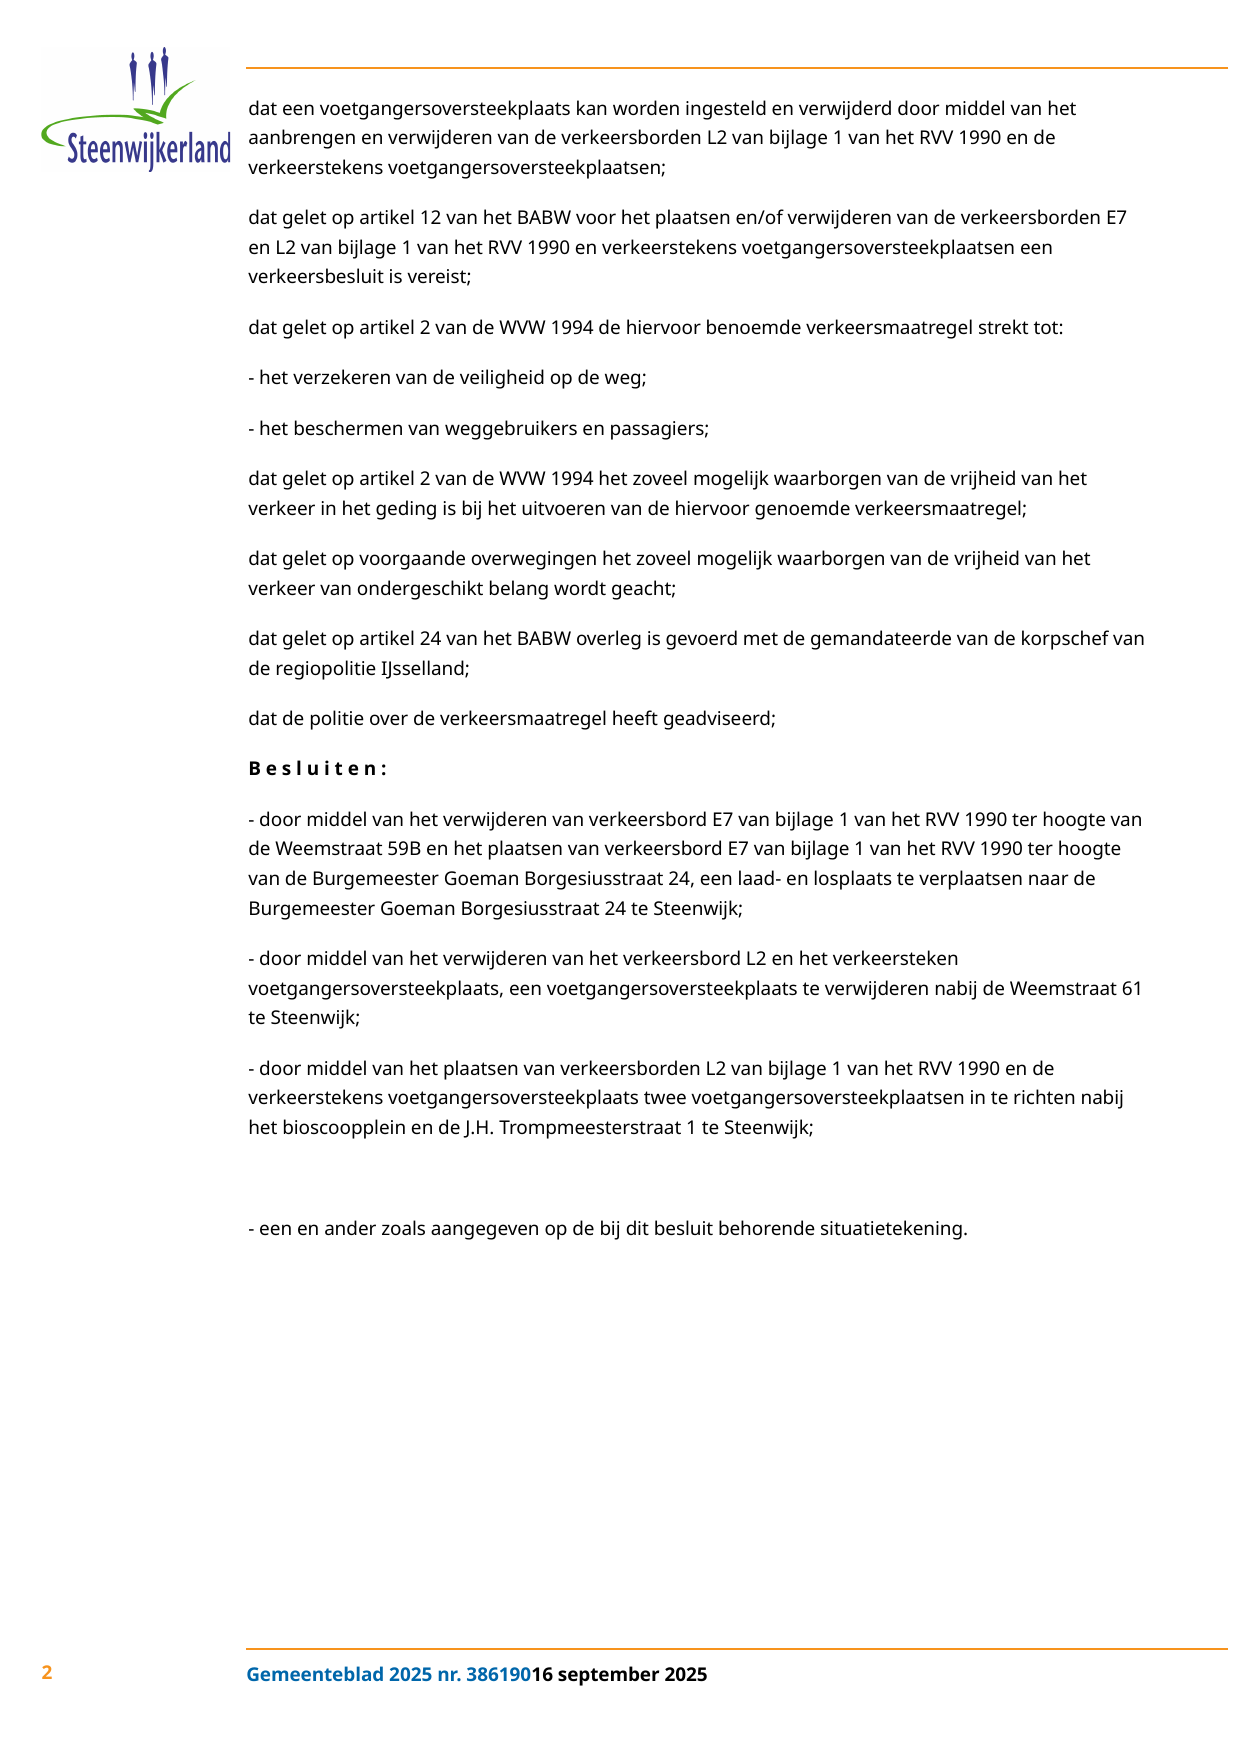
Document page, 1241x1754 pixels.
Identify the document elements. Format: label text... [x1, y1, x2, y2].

text B e s l u i t e n : [248, 756, 1152, 781]
text - het beschermen van weggebruikers en passagiers; [248, 415, 1152, 441]
text - door middel van het plaatsen van verkeersborden L2 van bijlage 1 van het RVV 1990 en de verkeerstekens voetgangersoversteekplaats twee voetgangersoversteekplaatsen in te richten nabij het bioscoopplein en de J.H. Trompmeesterstraat 1 te Steenwijk; [248, 1055, 1152, 1140]
text - door middel van het verwijderen van verkeersbord E7 van bijlage 1 van het RVV 1990 ter hoogte van de Weemstraat 59B en het plaatsen van verkeersbord E7 van bijlage 1 van het RVV 1990 ter hoogte van de Burgemeester Goeman Borgesiusstraat 24, een laad- en losplaats te verplaatsen naar de Burgemeester Goeman Borgesiusstraat 24 te Steenwijk; [248, 806, 1152, 921]
text - door middel van het verwijderen van het verkeersbord L2 en het verkeersteken voetgangersoversteekplaats, een voetgangersoversteekplaats te verwijderen nabij de Weemstraat 61 te Steenwijk; [248, 945, 1152, 1030]
text - het verzekeren van de veiligheid op de weg; [248, 364, 1152, 390]
text dat een voetgangersoversteekplaats kan worden ingesteld en verwijderd door middel van het aanbrengen en verwijderen van de verkeersborden L2 van bijlage 1 van het RVV 1990 en de verkeerstekens voetgangersoversteekplaatsen; [248, 95, 1152, 180]
text dat gelet op artikel 12 van het BABW voor het plaatsen en/of verwijderen van de verkeersborden E7 en L2 van bijlage 1 van het RVV 1990 en verkeerstekens voetgangersoversteekplaatsen een verkeersbesluit is vereist; [248, 204, 1152, 289]
text dat gelet op artikel 2 van de WVW 1994 de hiervoor benoemde verkeersmaatregel strekt tot: [248, 314, 1152, 340]
text dat gelet op artikel 24 van het BABW overleg is gevoerd met de gemandateerde van de korpschef van de regiopolitie IJsselland; [248, 625, 1152, 681]
text dat de politie over de verkeersmaatregel heeft geadviseerd; [248, 705, 1152, 731]
picture [41, 47, 231, 172]
text dat gelet op artikel 2 van de WVW 1994 het zoveel mogelijk waarborgen van de vrijheid van het verkeer in het geding is bij het uitvoeren van de hiervoor genoemde verkeersmaatregel; [248, 465, 1152, 521]
text - een en ander zoals aangegeven op de bij dit besluit behorende situatietekening. [248, 1215, 1152, 1241]
text dat gelet op voorgaande overwegingen het zoveel mogelijk waarborgen van de vrijheid van het verkeer van ondergeschikt belang wordt geacht; [248, 545, 1152, 601]
